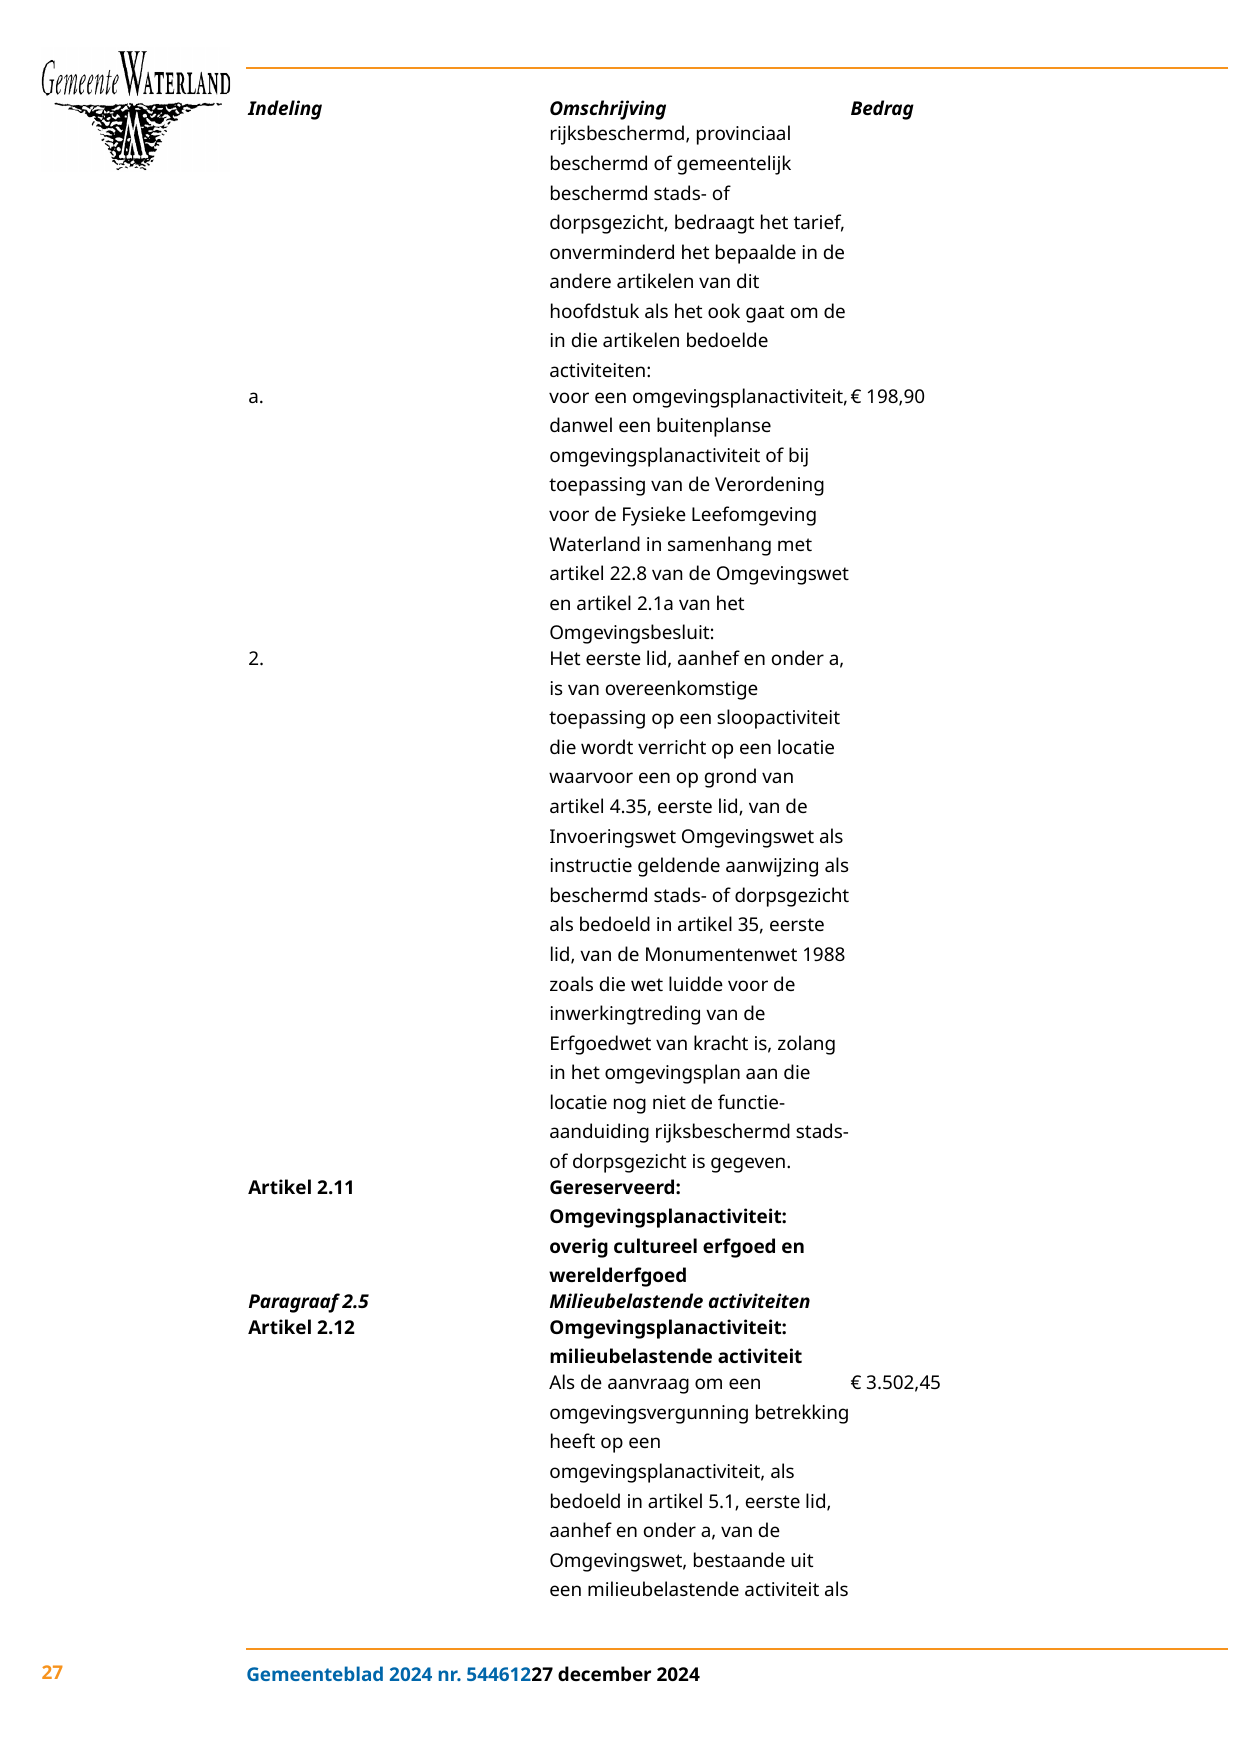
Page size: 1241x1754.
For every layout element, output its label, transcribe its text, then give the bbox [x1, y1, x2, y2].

table_cell Milieubelastende activiteiten [549, 1289, 850, 1314]
table_cell [248, 1370, 549, 1602]
table_cell [850, 645, 1152, 1174]
table_cell € 3.502,45 [850, 1370, 1152, 1602]
table_cell Artikel 2.12 [248, 1314, 549, 1369]
table_cell € 198,90 [850, 383, 1152, 645]
picture [41, 47, 231, 172]
table_cell voor een omgevingsplanactiviteit, danwel een buitenplanse omgevingsplanactiviteit of bij toepassing van de Verordening voor de Fysieke Leefomgeving Waterland in samenhang met artikel 22.8 van de Omgevingswet en artikel 2.1a van het Omgevingsbesluit: [549, 383, 850, 645]
table_header Indeling [248, 95, 549, 121]
table_cell [850, 1314, 1152, 1369]
table_cell Als de aanvraag om een omgevingsvergunning betrekking heeft op een omgevingsplanactiviteit, als bedoeld in artikel 5.1, eerste lid, aanhef en onder a, van de Omgevingswet, bestaande uit een milieubelastende activiteit als [549, 1370, 850, 1602]
table_cell Het eerste lid, aanhef en onder a, is van overeenkomstige toepassing op een sloopactiviteit die wordt verricht op een locatie waarvoor een op grond van artikel 4.35, eerste lid, van de Invoeringswet Omgevingswet als instructie geldende aanwijzing als beschermd stads- of dorpsgezicht als bedoeld in artikel 35, eerste lid, van de Monumentenwet 1988 zoals die wet luidde voor de inwerkingtreding van de Erfgoedwet van kracht is, zolang in het omgevingsplan aan die locatie nog niet de functie-aanduiding rijksbeschermd stads- of dorpsgezicht is gegeven. [549, 645, 850, 1174]
table_header Bedrag [850, 95, 1152, 121]
table_cell rijksbeschermd, provinciaal beschermd of gemeentelijk beschermd stads- of dorpsgezicht, bedraagt het tarief, onverminderd het bepaalde in de andere artikelen van dit hoofdstuk als het ook gaat om de in die artikelen bedoelde activiteiten: [549, 121, 850, 383]
table_cell [850, 121, 1152, 383]
table_cell a. [248, 383, 549, 645]
table_cell [248, 121, 549, 383]
table_cell [850, 1289, 1152, 1314]
table_cell [850, 1174, 1152, 1288]
table_cell Gereserveerd: Omgevingsplanactiviteit: overig cultureel erfgoed en werelderfgoed [549, 1174, 850, 1288]
table_cell Paragraaf 2.5 [248, 1289, 549, 1314]
table_cell 2. [248, 645, 549, 1174]
table_header Omschrijving [549, 95, 850, 121]
table_cell Omgevingsplanactiviteit: milieubelastende activiteit [549, 1314, 850, 1369]
table_cell Artikel 2.11 [248, 1174, 549, 1288]
